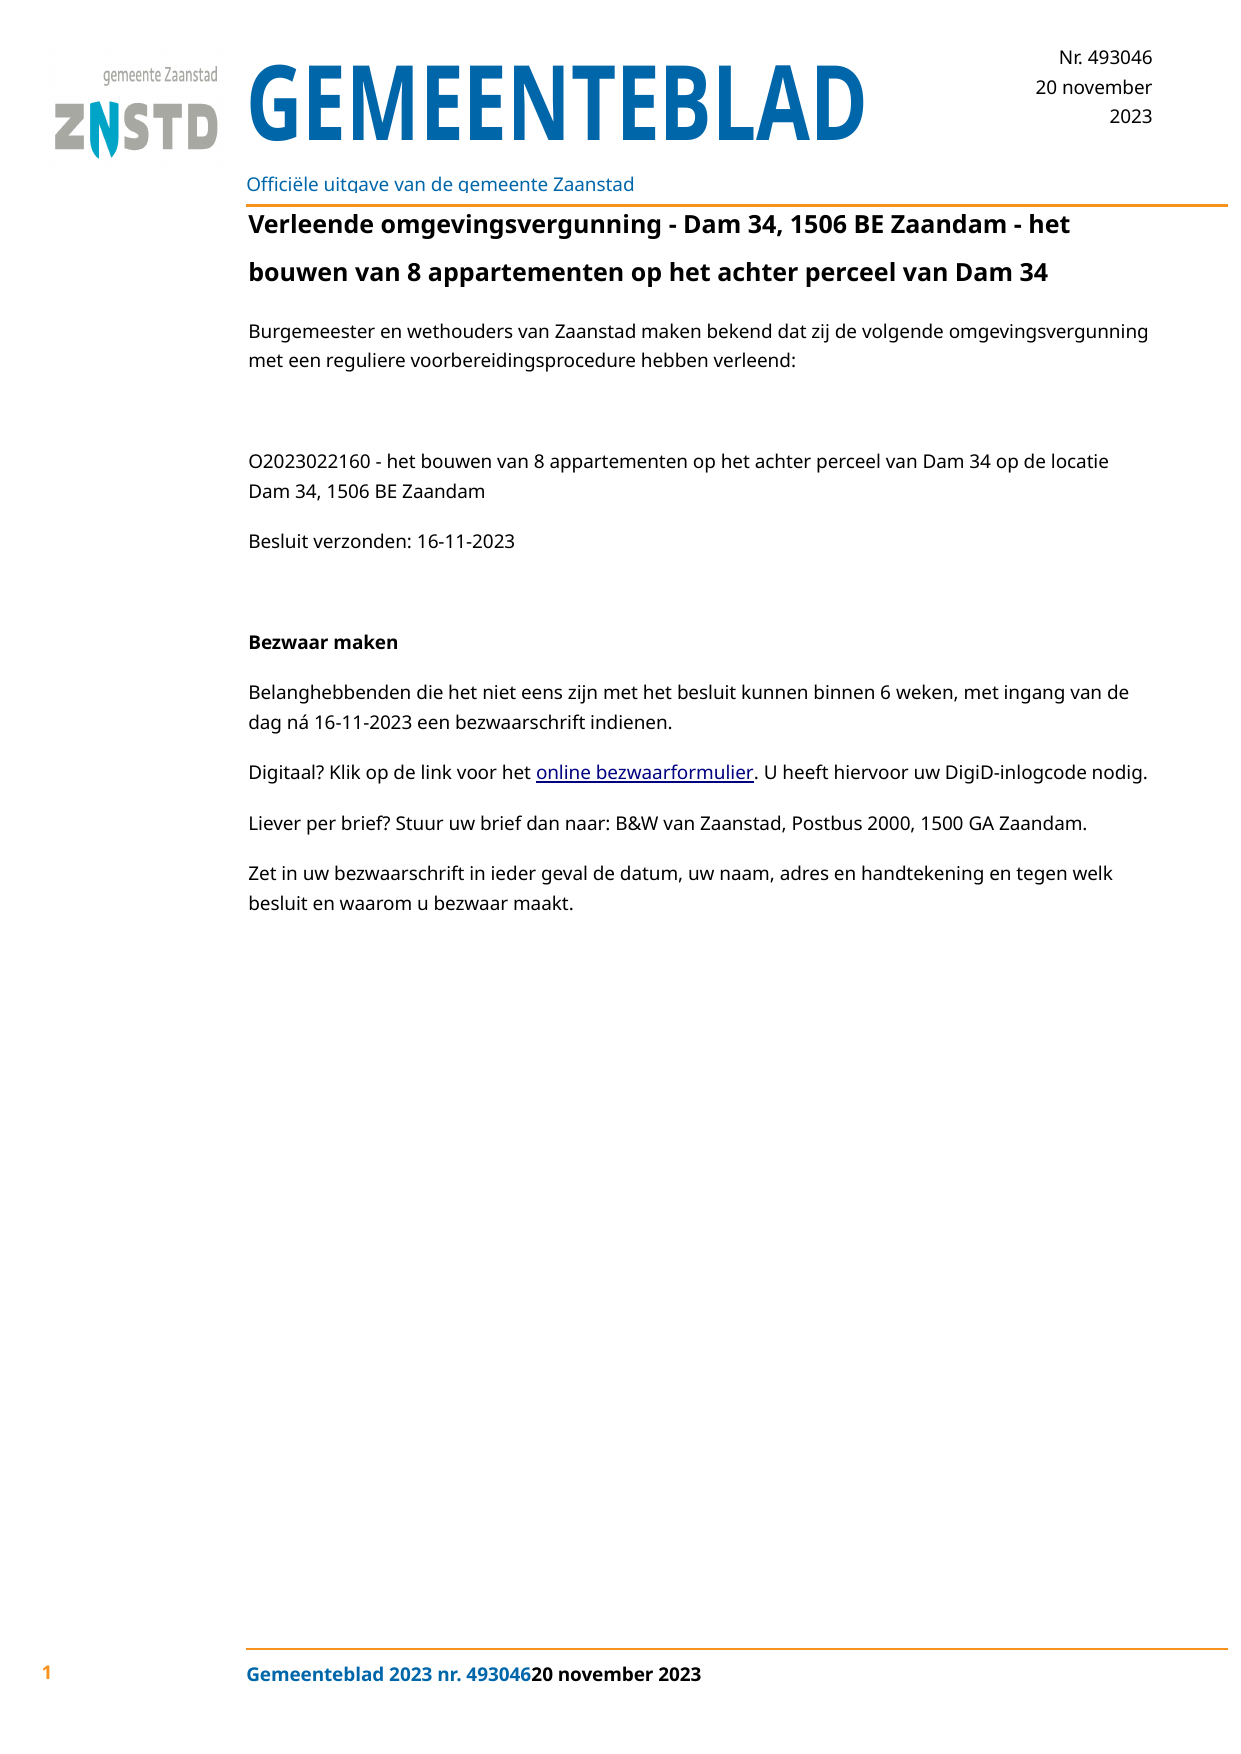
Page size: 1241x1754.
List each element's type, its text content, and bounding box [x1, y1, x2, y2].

text Verleende omgevingsvergunning - Dam 34, 1506 BE Zaandam - het bouwen van 8 appartementen op het achter perceel van Dam 34 [248, 207, 1152, 288]
text O2023022160 - het bouwen van 8 appartementen op het achter perceel van Dam 34 op de locatie Dam 34, 1506 BE Zaandam [248, 448, 1152, 504]
text Liever per brief? Stuur uw brief dan naar: B&W van Zaanstad, Postbus 2000, 1500 GA Zaandam. [248, 810, 1152, 836]
picture [41, 47, 231, 172]
text Burgemeester en wethouders van Zaanstad maken bekend dat zij de volgende omgevingsvergunning met een reguliere voorbereidingsprocedure hebben verleend: [248, 318, 1152, 373]
text Bezwaar maken [248, 629, 1152, 655]
text Zet in uw bezwaarschrift in ieder geval de datum, uw naam, adres en handtekening en tegen welk besluit en waarom u bezwaar maakt. [248, 860, 1152, 916]
text Besluit verzonden: 16-11-2023 [248, 528, 1152, 554]
text Digitaal? Klik op de link voor het online bezwaarformulier. U heeft hiervoor uw DigiD-inlogcode nodig. [248, 759, 1152, 785]
text Belanghebbenden die het niet eens zijn met het besluit kunnen binnen 6 weken, met ingang van de dag ná 16-11-2023 een bezwaarschrift indienen. [248, 679, 1152, 735]
